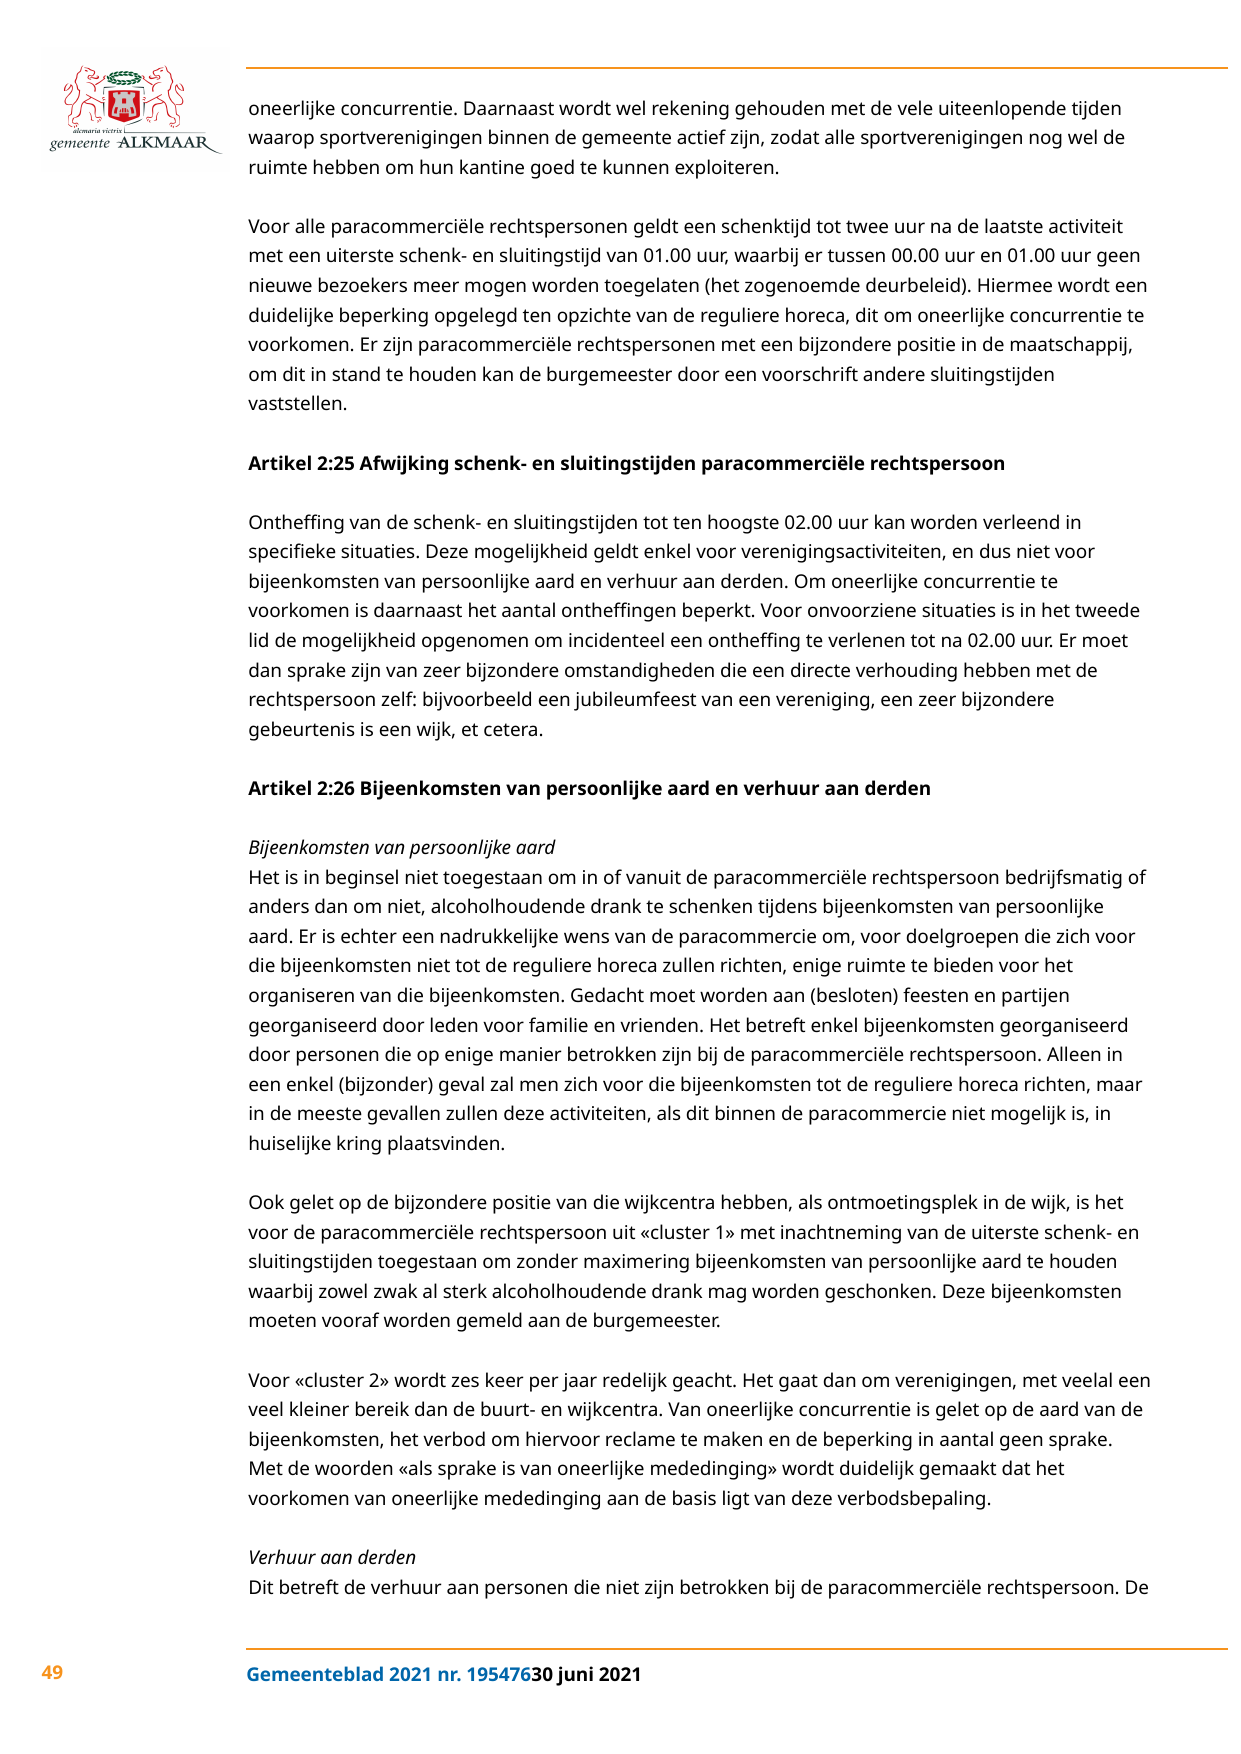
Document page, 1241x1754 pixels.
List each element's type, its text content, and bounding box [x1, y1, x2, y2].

text Bijeenkomsten van persoonlijke aard [248, 834, 1152, 860]
text Artikel 2:26 Bijeenkomsten van persoonlijke aard en verhuur aan derden [248, 775, 1152, 801]
text Artikel 2:25 Afwijking schenk- en sluitingstijden paracommerciële rechtspersoon [248, 450, 1152, 476]
text Voor alle paracommerciële rechtspersonen geldt een schenktijd tot twee uur na de laatste activiteit met een uiterste schenk- en sluitingstijd van 01.00 uur, waarbij er tussen 00.00 uur en 01.00 uur geen nieuwe bezoekers meer mogen worden toegelaten (het zogenoemde deurbeleid). Hiermee wordt een duidelijke beperking opgelegd ten opzichte van de reguliere horeca, dit om oneerlijke concurrentie te voorkomen. Er zijn paracommerciële rechtspersonen met een bijzondere positie in de maatschappij, om dit in stand te houden kan de burgemeester door een voorschrift andere sluitingstijden vaststellen. [248, 213, 1152, 416]
text Verhuur aan derden [248, 1544, 1152, 1570]
text Dit betreft de verhuur aan personen die niet zijn betrokken bij de paracommerciële rechtspersoon. De [248, 1574, 1152, 1600]
text Het is in beginsel niet toegestaan om in of vanuit de paracommerciële rechtspersoon bedrijfsmatig of anders dan om niet, alcoholhoudende drank te schenken tijdens bijeenkomsten van persoonlijke aard. Er is echter een nadrukkelijke wens van de paracommercie om, voor doelgroepen die zich voor die bijeenkomsten niet tot de reguliere horeca zullen richten, enige ruimte te bieden voor het organiseren van die bijeenkomsten. Gedacht moet worden aan (besloten) feesten en partijen georganiseerd door leden voor familie en vrienden. Het betreft enkel bijeenkomsten georganiseerd door personen die op enige manier betrokken zijn bij de paracommerciële rechtspersoon. Alleen in een enkel (bijzonder) geval zal men zich voor die bijeenkomsten tot de reguliere horeca richten, maar in de meeste gevallen zullen deze activiteiten, als dit binnen de paracommercie niet mogelijk is, in huiselijke kring plaatsvinden. [248, 864, 1152, 1156]
text oneerlijke concurrentie. Daarnaast wordt wel rekening gehouden met de vele uiteenlopende tijden waarop sportverenigingen binnen de gemeente actief zijn, zodat alle sportverenigingen nog wel de ruimte hebben om hun kantine goed te kunnen exploiteren. [248, 95, 1152, 180]
text Voor «cluster 2» wordt zes keer per jaar redelijk geacht. Het gaat dan om verenigingen, met veelal een veel kleiner bereik dan de buurt- en wijkcentra. Van oneerlijke concurrentie is gelet op de aard van de bijeenkomsten, het verbod om hiervoor reclame te maken en de beperking in aantal geen sprake. Met de woorden «als sprake is van oneerlijke mededinging» wordt duidelijk gemaakt dat het voorkomen van oneerlijke mededinging aan de basis ligt van deze verbodsbepaling. [248, 1367, 1152, 1511]
text Ontheffing van de schenk- en sluitingstijden tot ten hoogste 02.00 uur kan worden verleend in specifieke situaties. Deze mogelijkheid geldt enkel voor verenigingsactiviteiten, en dus niet voor bijeenkomsten van persoonlijke aard en verhuur aan derden. Om oneerlijke concurrentie te voorkomen is daarnaast het aantal ontheffingen beperkt. Voor onvoorziene situaties is in het tweede lid de mogelijkheid opgenomen om incidenteel een ontheffing te verlenen tot na 02.00 uur. Er moet dan sprake zijn van zeer bijzondere omstandigheden die een directe verhouding hebben met de rechtspersoon zelf: bijvoorbeeld een jubileumfeest van een vereniging, een zeer bijzondere gebeurtenis is een wijk, et cetera. [248, 509, 1152, 742]
text Ook gelet op de bijzondere positie van die wijkcentra hebben, als ontmoetingsplek in de wijk, is het voor de paracommerciële rechtspersoon uit «cluster 1» met inachtneming van de uiterste schenk- en sluitingstijden toegestaan om zonder maximering bijeenkomsten van persoonlijke aard te houden waarbij zowel zwak al sterk alcoholhoudende drank mag worden geschonken. Deze bijeenkomsten moeten vooraf worden gemeld aan de burgemeester. [248, 1189, 1152, 1333]
picture [41, 47, 231, 172]
